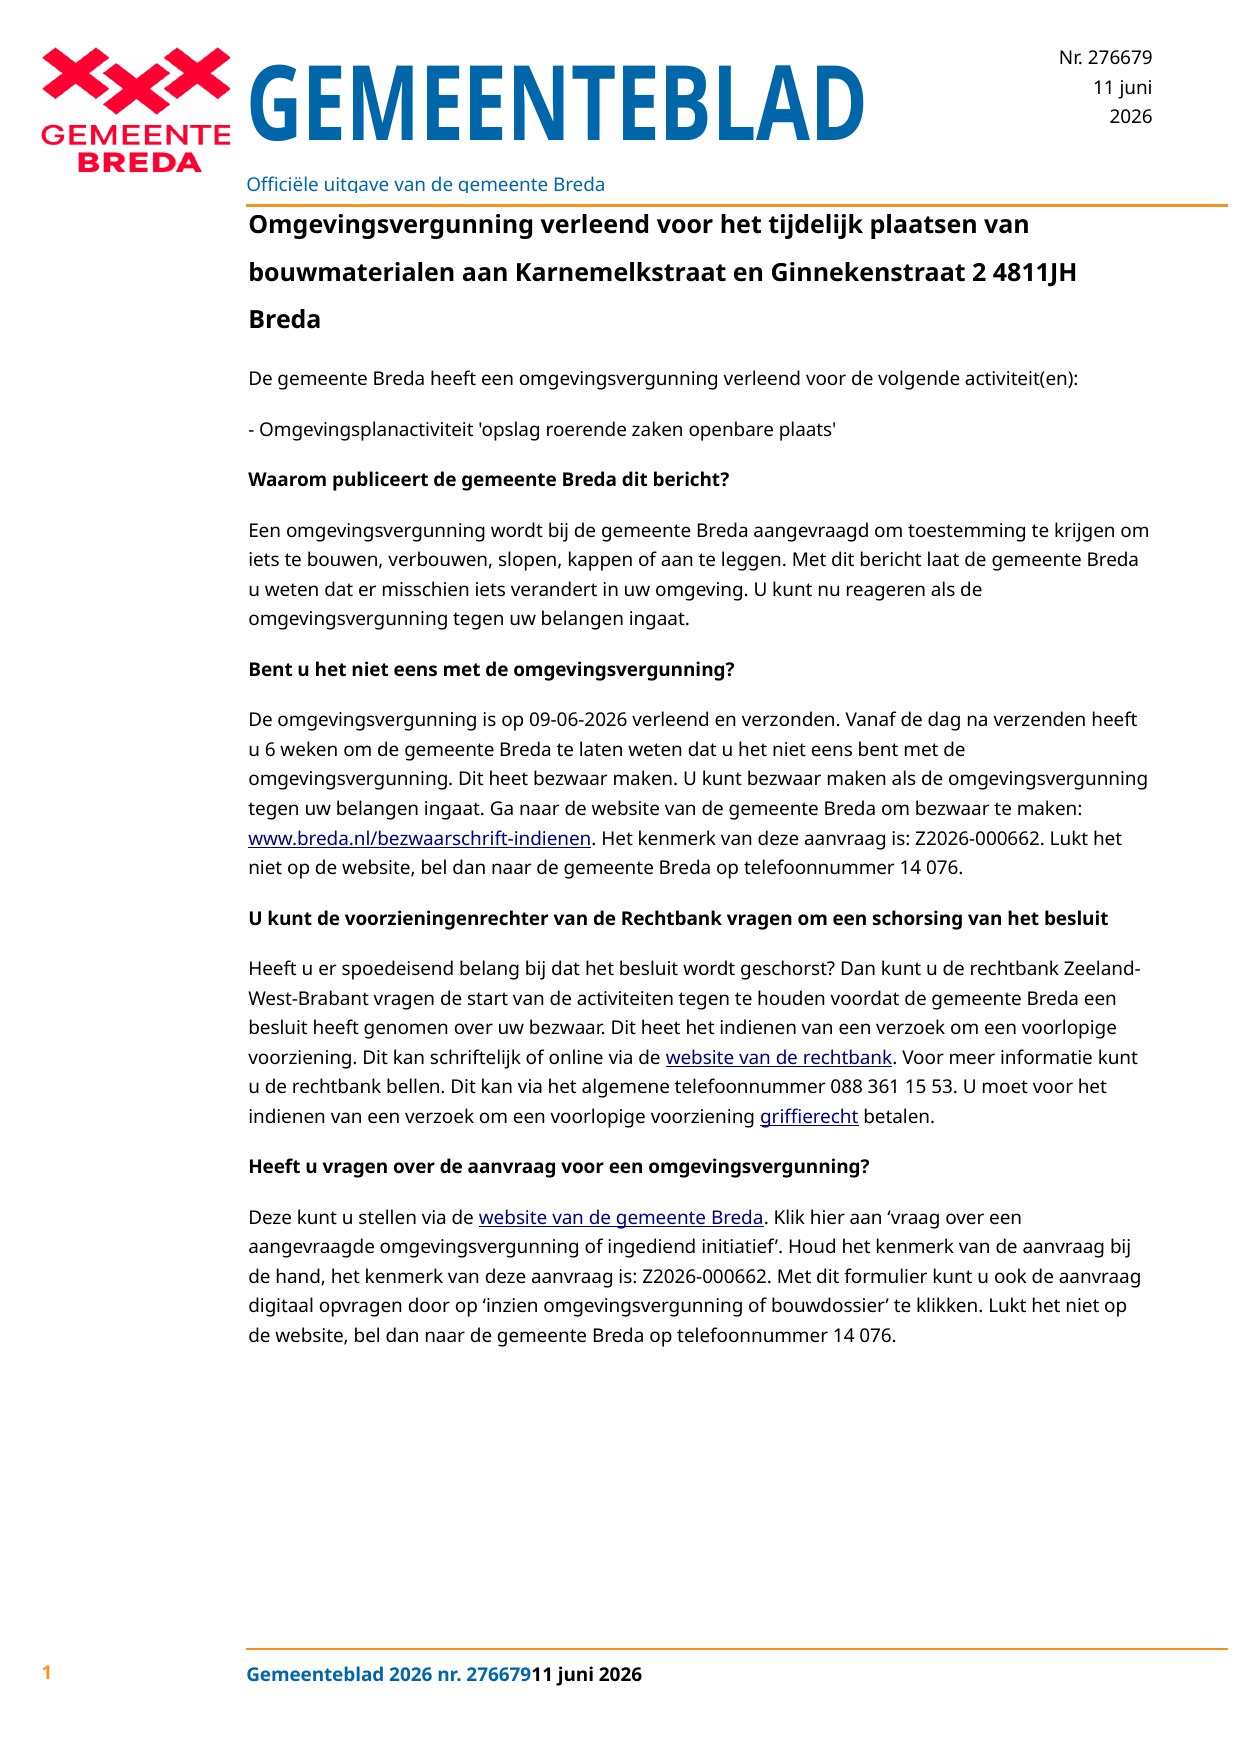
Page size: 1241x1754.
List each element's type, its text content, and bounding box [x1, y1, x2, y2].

text Deze kunt u stellen via de website van de gemeente Breda. Klik hier aan ‘vraag over een aangevraagde omgevingsvergunning of ingediend initiatief’. Houd het kenmerk van de aanvraag bij de hand, het kenmerk van deze aanvraag is: Z2026-000662. Met dit formulier kunt u ook de aanvraag digitaal opvragen door op ‘inzien omgevingsvergunning of bouwdossier’ te klikken. Lukt het niet op de website, bel dan naar de gemeente Breda op telefoonnummer 14 076. [248, 1204, 1152, 1348]
text Heeft u vragen over de aanvraag voor een omgevingsvergunning? [248, 1153, 1152, 1179]
text Heeft u er spoedeisend belang bij dat het besluit wordt geschorst? Dan kunt u de rechtbank Zeeland-West-Brabant vragen de start van de activiteiten tegen te houden voordat de gemeente Breda een besluit heeft genomen over uw bezwaar. Dit heet het indienen van een verzoek om een voorlopige voorziening. Dit kan schriftelijk of online via de website van de rechtbank. Voor meer informatie kunt u de rechtbank bellen. Dit kan via het algemene telefoonnummer 088 361 15 53. U moet voor het indienen van een verzoek om een voorlopige voorziening griffierecht betalen. [248, 955, 1152, 1129]
text - Omgevingsplanactiviteit 'opslag roerende zaken openbare plaats' [248, 416, 1152, 442]
text Omgevingsvergunning verleend voor het tijdelijk plaatsen van bouwmaterialen aan Karnemelkstraat en Ginnekenstraat 2 4811JH Breda [248, 207, 1152, 336]
text De omgevingsvergunning is op 09-06-2026 verleend en verzonden. Vanaf de dag na verzenden heeft u 6 weken om de gemeente Breda te laten weten dat u het niet eens bent met de omgevingsvergunning. Dit heet bezwaar maken. U kunt bezwaar maken als de omgevingsvergunning tegen uw belangen ingaat. Ga naar de website van de gemeente Breda om bezwaar te maken: www.breda.nl/bezwaarschrift-indienen. Het kenmerk van deze aanvraag is: Z2026-000662. Lukt het niet op de website, bel dan naar de gemeente Breda op telefoonnummer 14 076. [248, 706, 1152, 880]
picture [41, 47, 231, 172]
text Een omgevingsvergunning wordt bij de gemeente Breda aangevraagd om toestemming te krijgen om iets te bouwen, verbouwen, slopen, kappen of aan te leggen. Met dit bericht laat de gemeente Breda u weten dat er misschien iets verandert in uw omgeving. U kunt nu reageren als de omgevingsvergunning tegen uw belangen ingaat. [248, 517, 1152, 631]
text De gemeente Breda heeft een omgevingsvergunning verleend voor de volgende activiteit(en): [248, 366, 1152, 391]
text Waarom publiceert de gemeente Breda dit bericht? [248, 466, 1152, 492]
text U kunt de voorzieningenrechter van de Rechtbank vragen om een schorsing van het besluit [248, 905, 1152, 930]
text Bent u het niet eens met de omgevingsvergunning? [248, 656, 1152, 682]
